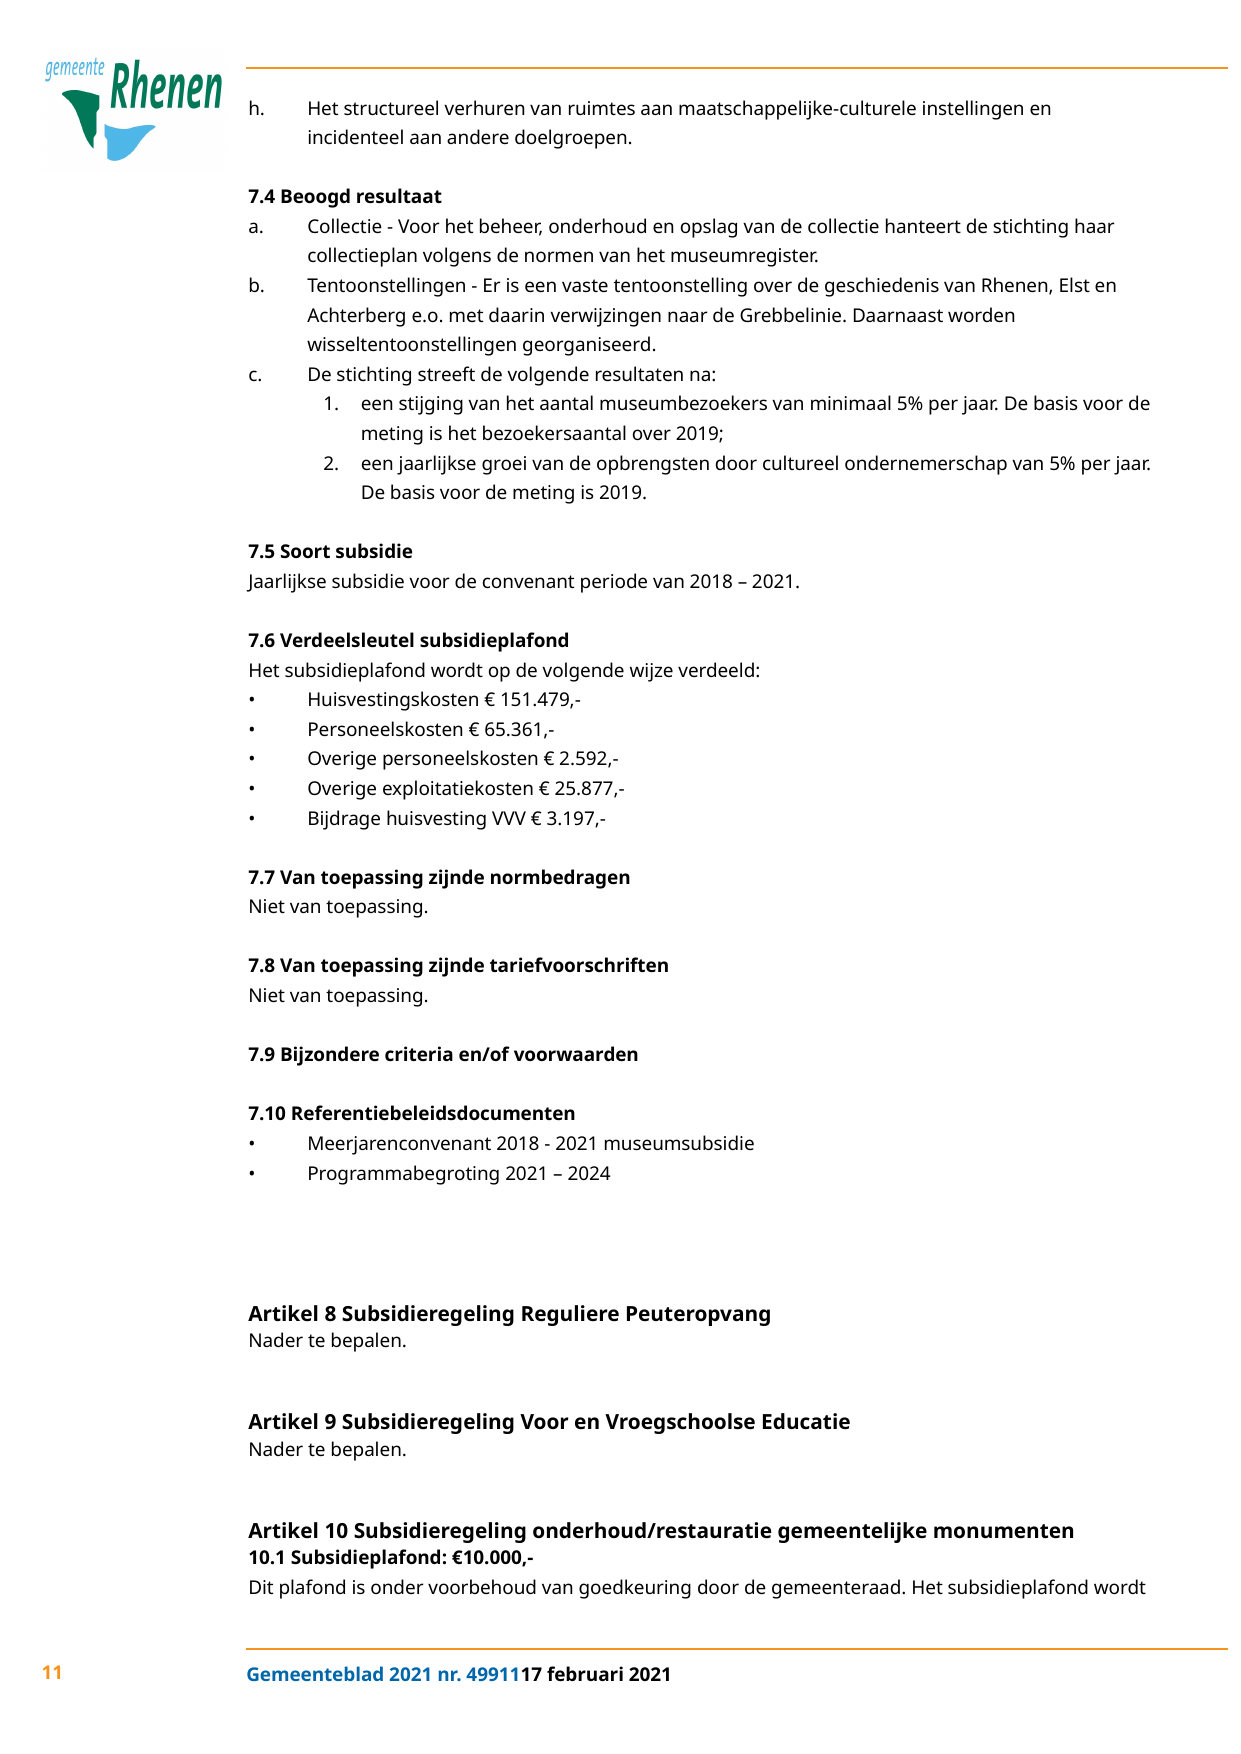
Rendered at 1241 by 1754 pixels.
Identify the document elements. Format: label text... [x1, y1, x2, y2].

list Tentoonstellingen - Er is een vaste tentoonstelling over de geschiedenis van Rhenen, Elst en Achterberg e.o. met daarin verwijzingen naar de Grebbelinie. Daarnaast worden wisseltentoonstellingen georganiseerd. [248, 272, 1152, 357]
text 7.9 Bijzondere criteria en/of voorwaarden [248, 1041, 1152, 1067]
list Meerjarenconvenant 2018 - 2021 museumsubsidie [248, 1130, 1152, 1156]
list een stijging van het aantal museumbezoekers van minimaal 5% per jaar. De basis voor de meting is het bezoekersaantal over 2019; [323, 391, 1152, 446]
list Overige personeelskosten € 2.592,- [248, 746, 1152, 771]
text Niet van toepassing. [248, 893, 1152, 919]
list Overige exploitatiekosten € 25.877,- [248, 775, 1152, 801]
text Nader te bepalen. [248, 1436, 1152, 1462]
list De stichting streeft de volgende resultaten na: [248, 361, 1152, 387]
list Personeelskosten € 65.361,- [248, 716, 1152, 742]
text Dit plafond is onder voorbehoud van goedkeuring door de gemeenteraad. Het subsidieplafond wordt [248, 1574, 1152, 1599]
list een jaarlijkse groei van de opbrengsten door cultureel ondernemerschap van 5% per jaar. De basis voor de meting is 2019. [323, 450, 1152, 505]
picture [41, 47, 231, 172]
list Het structureel verhuren van ruimtes aan maatschappelijke-culturele instellingen en incidenteel aan andere doelgroepen. [248, 95, 1152, 150]
text 7.6 Verdeelsleutel subsidieplafond [248, 627, 1152, 653]
text 7.4 Beoogd resultaat [248, 183, 1152, 209]
text Het subsidieplafond wordt op de volgende wijze verdeeld: [248, 657, 1152, 683]
text 7.10 Referentiebeleidsdocumenten [248, 1101, 1152, 1126]
text Niet van toepassing. [248, 982, 1152, 1008]
text 7.7 Van toepassing zijnde normbedragen [248, 864, 1152, 890]
list Huisvestingskosten € 151.479,- [248, 686, 1152, 712]
text Artikel 10 Subsidieregeling onderhoud/restauratie gemeentelijke monumenten [248, 1516, 1152, 1544]
text 10.1 Subsidieplafond: €10.000,- [248, 1544, 1152, 1570]
list Programmabegroting 2021 – 2024 [248, 1160, 1152, 1186]
list Bijdrage huisvesting VVV € 3.197,- [248, 805, 1152, 831]
list Collectie - Voor het beheer, onderhoud en opslag van de collectie hanteert de stichting haar collectieplan volgens de normen van het museumregister. [248, 213, 1152, 268]
text Nader te bepalen. [248, 1327, 1152, 1353]
text 7.8 Van toepassing zijnde tariefvoorschriften [248, 953, 1152, 978]
text Jaarlijkse subsidie voor de convenant periode van 2018 – 2021. [248, 568, 1152, 594]
text 7.5 Soort subsidie [248, 538, 1152, 564]
text Artikel 9 Subsidieregeling Voor en Vroegschoolse Educatie [248, 1407, 1152, 1436]
text Artikel 8 Subsidieregeling Reguliere Peuteropvang [248, 1299, 1152, 1327]
